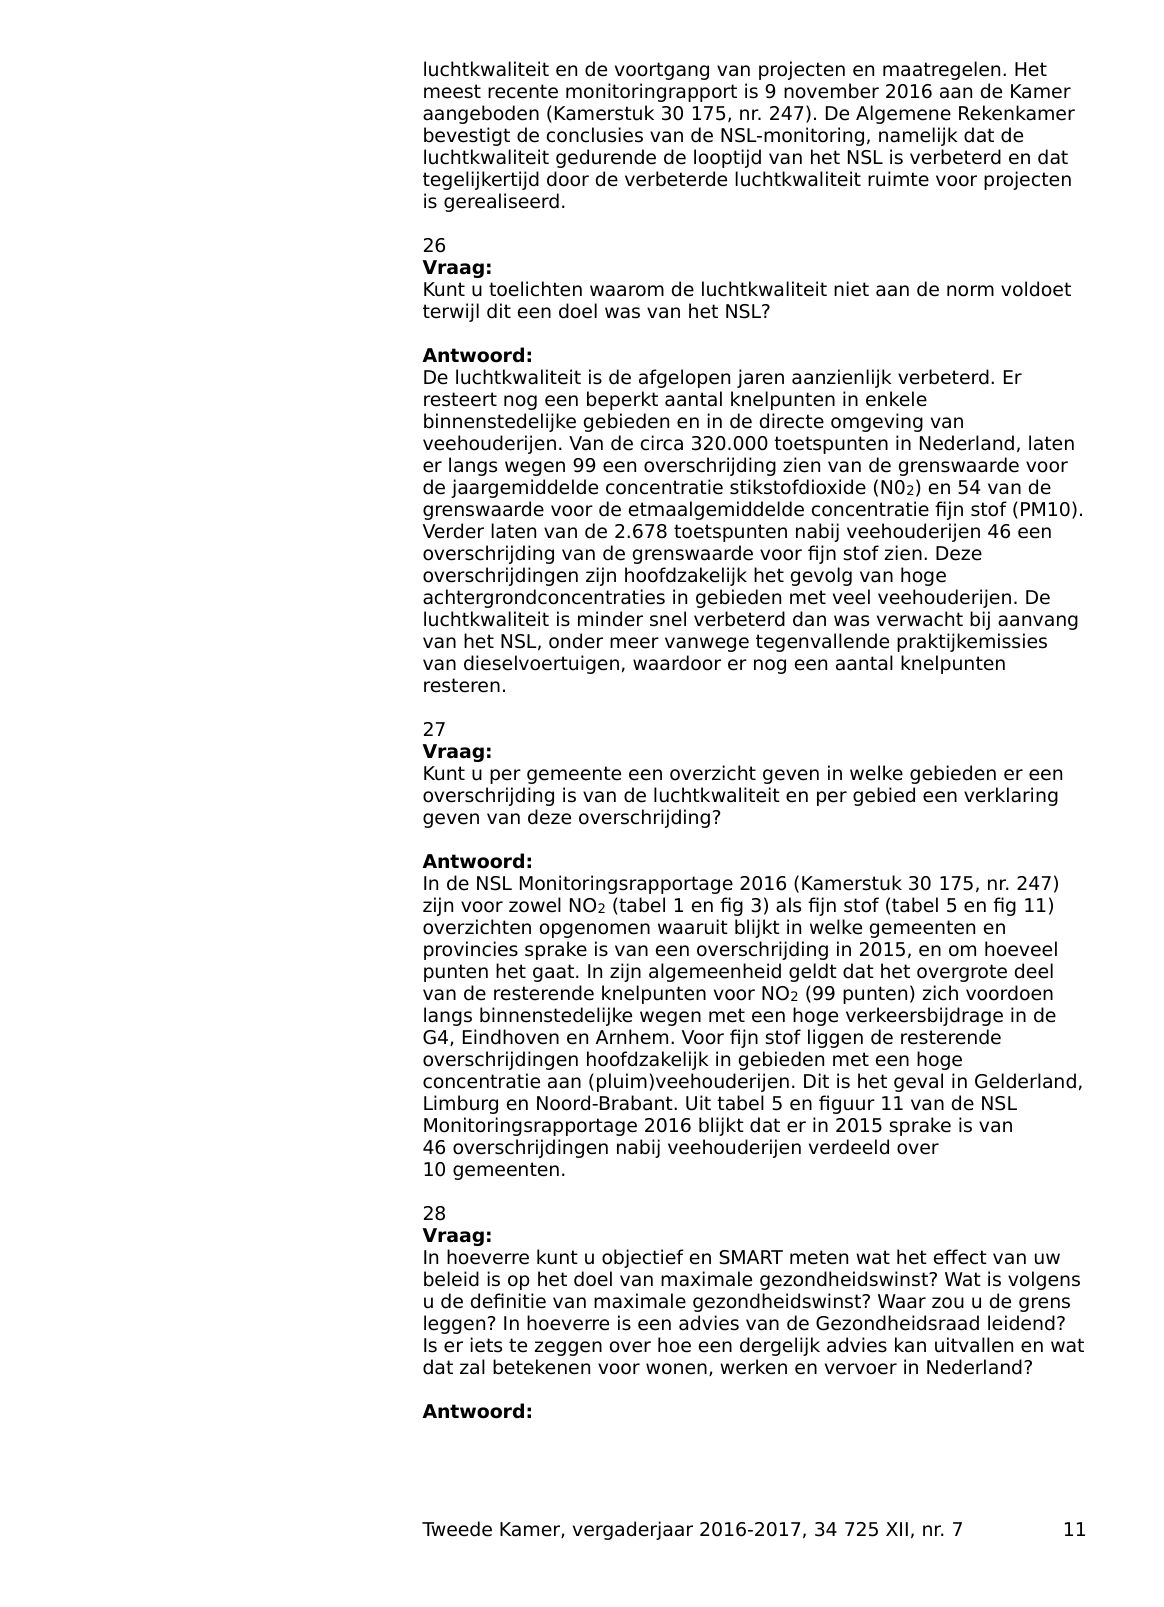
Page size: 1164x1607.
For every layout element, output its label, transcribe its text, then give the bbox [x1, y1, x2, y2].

text Antwoord: [422, 1401, 1087, 1423]
text Antwoord: [422, 851, 1087, 873]
text In de NSL Monitoringsrapportage 2016 (Kamerstuk 30 175, nr. 247) zijn voor zowel NO2 (tabel 1 en fig 3) als fijn stof (tabel 5 en fig 11) overzichten opgenomen waaruit blijkt in welke gemeenten en provincies sprake is van een overschrijding in 2015, en om hoeveel punten het gaat. In zijn algemeenheid geldt dat het overgrote deel van de resterende knelpunten voor NO2 (99 punten) zich voordoen langs binnenstedelijke wegen met een hoge verkeersbijdrage in de G4, Eindhoven en Arnhem. Voor fijn stof liggen de resterende overschrijdingen hoofdzakelijk in gebieden met een hoge concentratie aan (pluim)veehouderijen. Dit is het geval in Gelderland, Limburg en Noord-Brabant. Uit tabel 5 en figuur 11 van de NSL Monitoringsrapportage 2016 blijkt dat er in 2015 sprake is van 46 overschrijdingen nabij veehouderijen verdeeld over 10 gemeenten. [422, 873, 1087, 1181]
text 26 [422, 235, 1087, 257]
text 27 [422, 719, 1087, 741]
text Kunt u per gemeente een overzicht geven in welke gebieden er een overschrijding is van de luchtkwaliteit en per gebied een verklaring geven van deze overschrijding? [422, 763, 1087, 829]
text In hoeverre kunt u objectief en SMART meten wat het effect van uw beleid is op het doel van maximale gezondheidswinst? Wat is volgens u de definitie van maximale gezondheidswinst? Waar zou u de grens leggen? In hoeverre is een advies van de Gezondheidsraad leidend? Is er iets te zeggen over hoe een dergelijk advies kan uitvallen en wat dat zal betekenen voor wonen, werken en vervoer in Nederland? [422, 1247, 1087, 1379]
text De luchtkwaliteit is de afgelopen jaren aanzienlijk verbeterd. Er resteert nog een beperkt aantal knelpunten in enkele binnenstedelijke gebieden en in de directe omgeving van veehouderijen. Van de circa 320.000 toetspunten in Nederland, laten er langs wegen 99 een overschrijding zien van de grenswaarde voor de jaargemiddelde concentratie stikstofdioxide (N02) en 54 van de grenswaarde voor de etmaalgemiddelde concentratie fijn stof (PM10). Verder laten van de 2.678 toetspunten nabij veehouderijen 46 een overschrijding van de grenswaarde voor fijn stof zien. Deze overschrijdingen zijn hoofdzakelijk het gevolg van hoge achtergrondconcentraties in gebieden met veel veehouderijen. De luchtkwaliteit is minder snel verbeterd dan was verwacht bij aanvang van het NSL, onder meer vanwege tegenvallende praktijkemissies van dieselvoertuigen, waardoor er nog een aantal knelpunten resteren. [422, 367, 1087, 697]
text Antwoord: [422, 345, 1087, 367]
text 28 [422, 1203, 1087, 1225]
text luchtkwaliteit en de voortgang van projecten en maatregelen. Het meest recente monitoringrapport is 9 november 2016 aan de Kamer aangeboden (Kamerstuk 30 175, nr. 247). De Algemene Rekenkamer bevestigt de conclusies van de NSL-monitoring, namelijk dat de luchtkwaliteit gedurende de looptijd van het NSL is verbeterd en dat tegelijkertijd door de verbeterde luchtkwaliteit ruimte voor projecten is gerealiseerd. [422, 59, 1087, 213]
text Vraag: [422, 741, 1087, 763]
text Vraag: [422, 257, 1087, 279]
text Vraag: [422, 1225, 1087, 1247]
text Kunt u toelichten waarom de luchtkwaliteit niet aan de norm voldoet terwijl dit een doel was van het NSL? [422, 279, 1087, 323]
